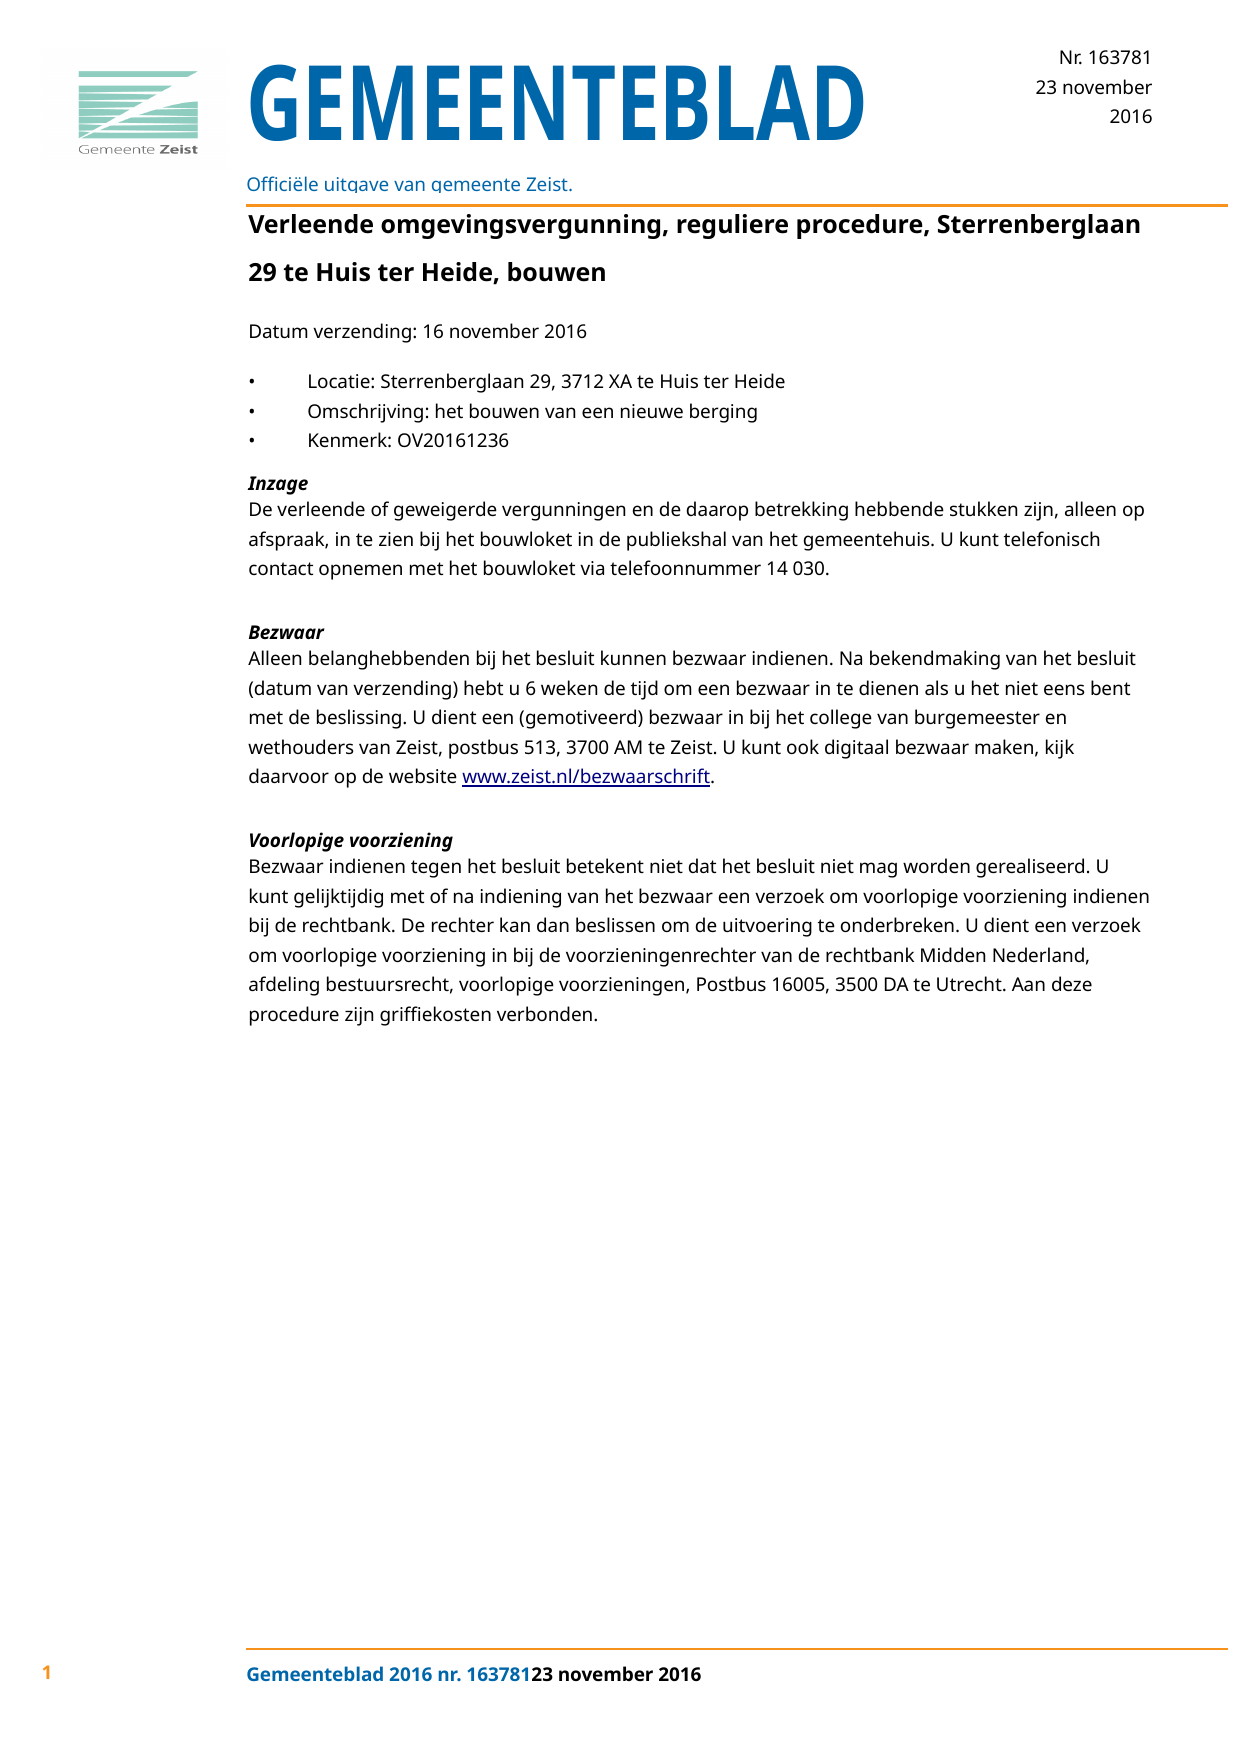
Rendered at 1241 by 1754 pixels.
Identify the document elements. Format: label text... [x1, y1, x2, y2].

list Locatie: Sterrenberglaan 29, 3712 XA te Huis ter Heide [248, 368, 1152, 394]
text Alleen belanghebbenden bij het besluit kunnen bezwaar indienen. Na bekendmaking van het besluit (datum van verzending) hebt u 6 weken de tijd om een bezwaar in te dienen als u het niet eens bent met de beslissing. U dient een (gemotiveerd) bezwaar in bij het college van burgemeester en wethouders van Zeist, postbus 513, 3700 AM te Zeist. U kunt ook digitaal bezwaar maken, kijk daarvoor op de website www.zeist.nl/bezwaarschrift. [248, 645, 1152, 789]
text Datum verzending: 16 november 2016 [248, 318, 1152, 344]
text De verleende of geweigerde vergunningen en de daarop betrekking hebbende stukken zijn, alleen op afspraak, in te zien bij het bouwloket in de publiekshal van het gemeentehuis. U kunt telefonisch contact opnemen met het bouwloket via telefoonnummer 14 030. [248, 496, 1152, 581]
text Verleende omgevingsvergunning, reguliere procedure, Sterrenberglaan 29 te Huis ter Heide, bouwen [248, 207, 1152, 288]
list Kenmerk: OV20161236 [248, 427, 1152, 453]
picture [41, 47, 231, 172]
text Voorlopige voorziening [248, 827, 1152, 853]
text Bezwaar indienen tegen het besluit betekent niet dat het besluit niet mag worden gerealiseerd. U kunt gelijktijdig met of na indiening van het bezwaar een verzoek om voorlopige voorziening indienen bij de rechtbank. De rechter kan dan beslissen om de uitvoering te onderbreken. U dient een verzoek om voorlopige voorziening in bij de voorzieningenrechter van de rechtbank Midden Nederland, afdeling bestuursrecht, voorlopige voorzieningen, Postbus 16005, 3500 DA te Utrecht. Aan deze procedure zijn griffiekosten verbonden. [248, 853, 1152, 1027]
text Bezwaar [248, 619, 1152, 645]
list Omschrijving: het bouwen van een nieuwe berging [248, 398, 1152, 424]
text Inzage [248, 471, 1152, 496]
